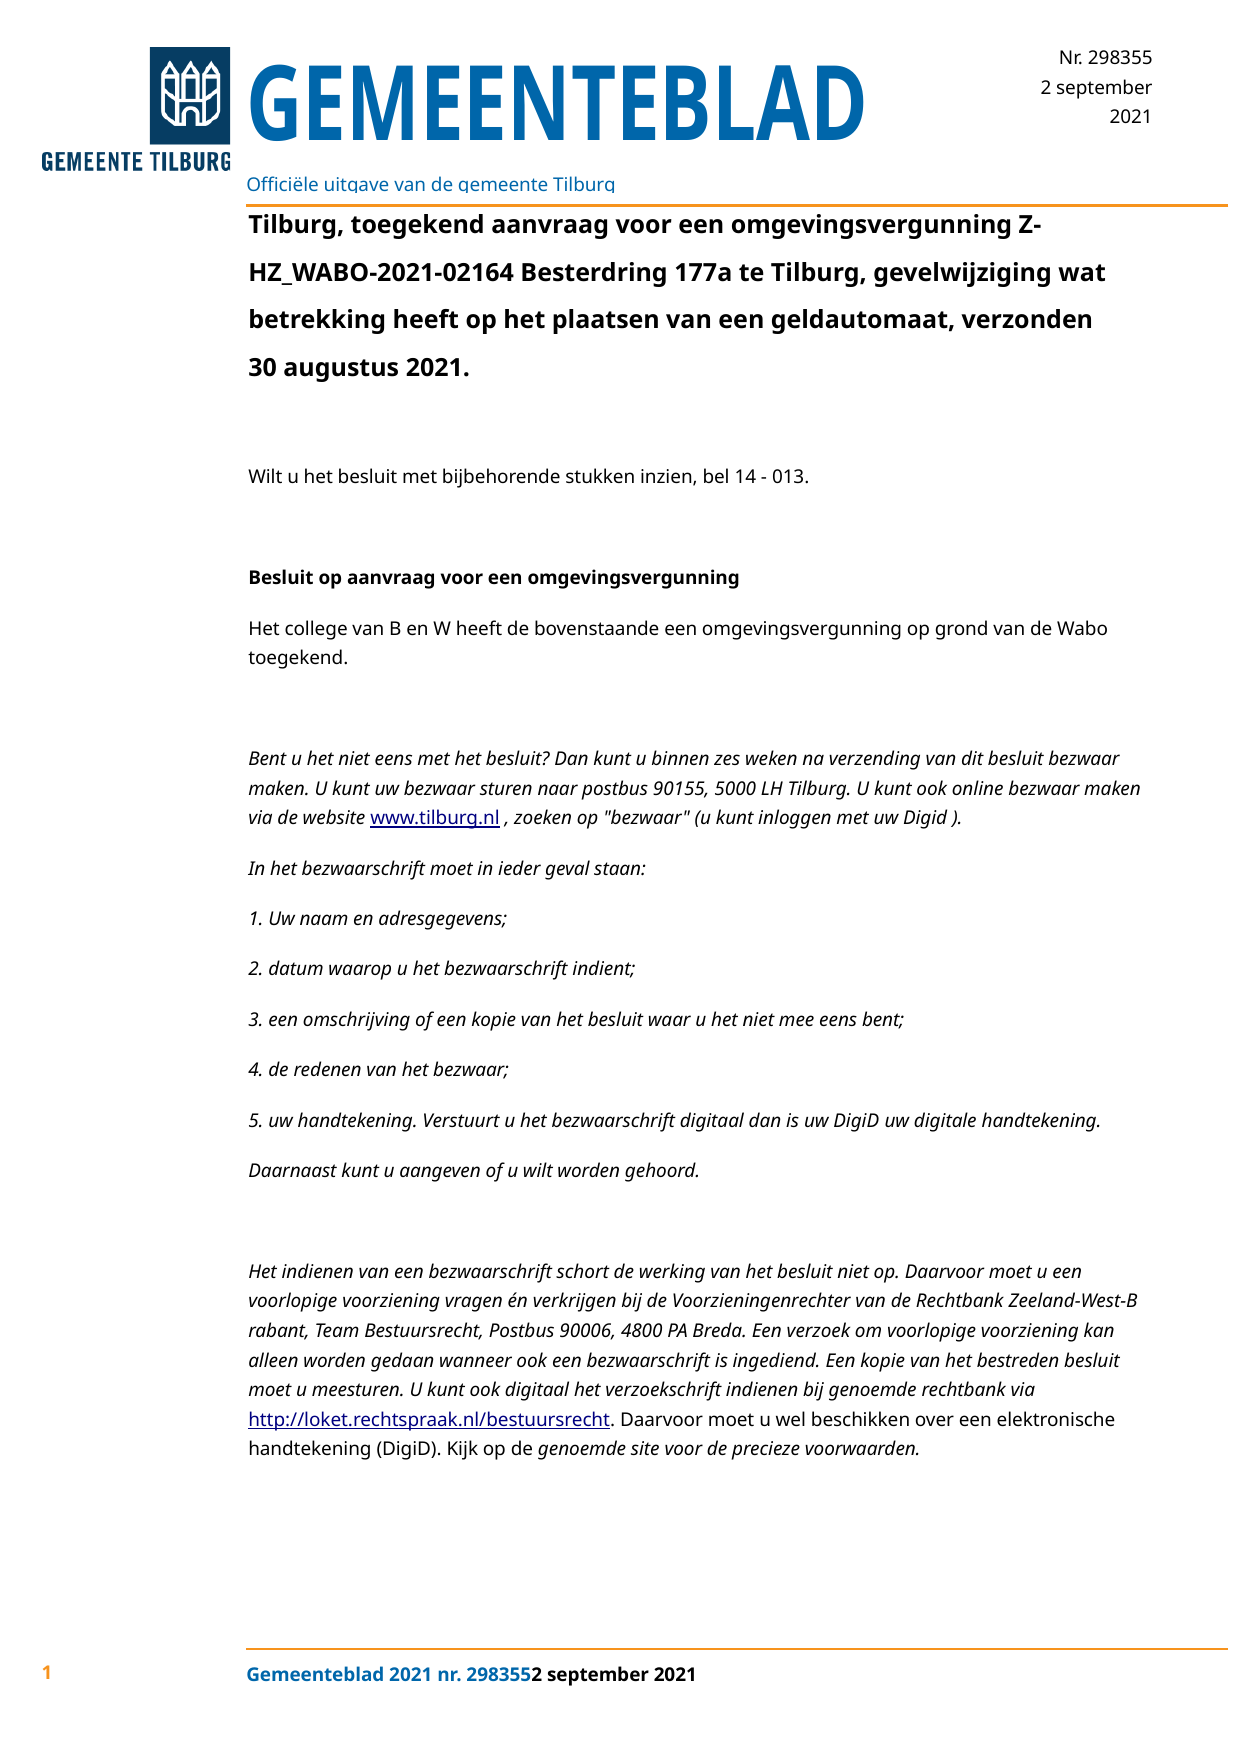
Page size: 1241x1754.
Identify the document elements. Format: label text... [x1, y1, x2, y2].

text Daarnaast kunt u aangeven of u wilt worden gehoord. [248, 1157, 1152, 1183]
text 2. datum waarop u het bezwaarschrift indient; [248, 956, 1152, 981]
text Het indienen van een bezwaarschrift schort de werking van het besluit niet op. Daarvoor moet u een voorlopige voorziening vragen én verkrijgen bij de Voorzieningenrechter van de Rechtbank Zeeland-West-B rabant, Team Bestuursrecht, Postbus 90006, 4800 PA Breda. Een verzoek om voorlopige voorziening kan alleen worden gedaan wanneer ook een bezwaarschrift is ingediend. Een kopie van het bestreden besluit moet u meesturen. U kunt ook digitaal het verzoekschrift indienen bij genoemde rechtbank via http://loket.rechtspraak.nl/bestuursrecht. Daarvoor moet u wel beschikken over een elektronische handtekening (DigiD). Kijk op de genoemde site voor de precieze voorwaarden. [248, 1258, 1152, 1461]
text Het college van B en W heeft de bovenstaande een omgevingsvergunning op grond van de Wabo toegekend. [248, 615, 1152, 670]
text 3. een omschrijving of een kopie van het besluit waar u het niet mee eens bent; [248, 1006, 1152, 1032]
text Besluit op aanvraag voor een omgevingsvergunning [248, 564, 1152, 590]
text 4. de redenen van het bezwaar; [248, 1056, 1152, 1082]
text 1. Uw naam en adresgegevens; [248, 905, 1152, 931]
text Bent u het niet eens met het besluit? Dan kunt u binnen zes weken na verzending van dit besluit bezwaar maken. U kunt uw bezwaar sturen naar postbus 90155, 5000 LH Tilburg. U kunt ook online bezwaar maken via de website www.tilburg.nl , zoeken op "bezwaar" (u kunt inloggen met uw Digid ). [248, 745, 1152, 830]
text Tilburg, toegekend aanvraag voor een omgevingsvergunning Z-HZ_WABO-2021-02164 Besterdring 177a te Tilburg, gevelwijziging wat betrekking heeft op het plaatsen van een geldautomaat, verzonden 30 augustus 2021. [248, 207, 1152, 384]
text 5. uw handtekening. Verstuurt u het bezwaarschrift digitaal dan is uw DigiD uw digitale handtekening. [248, 1107, 1152, 1133]
picture [41, 47, 231, 172]
text Wilt u het besluit met bijbehorende stukken inzien, bel 14 - 013. [248, 463, 1152, 489]
text In het bezwaarschrift moet in ieder geval staan: [248, 855, 1152, 881]
